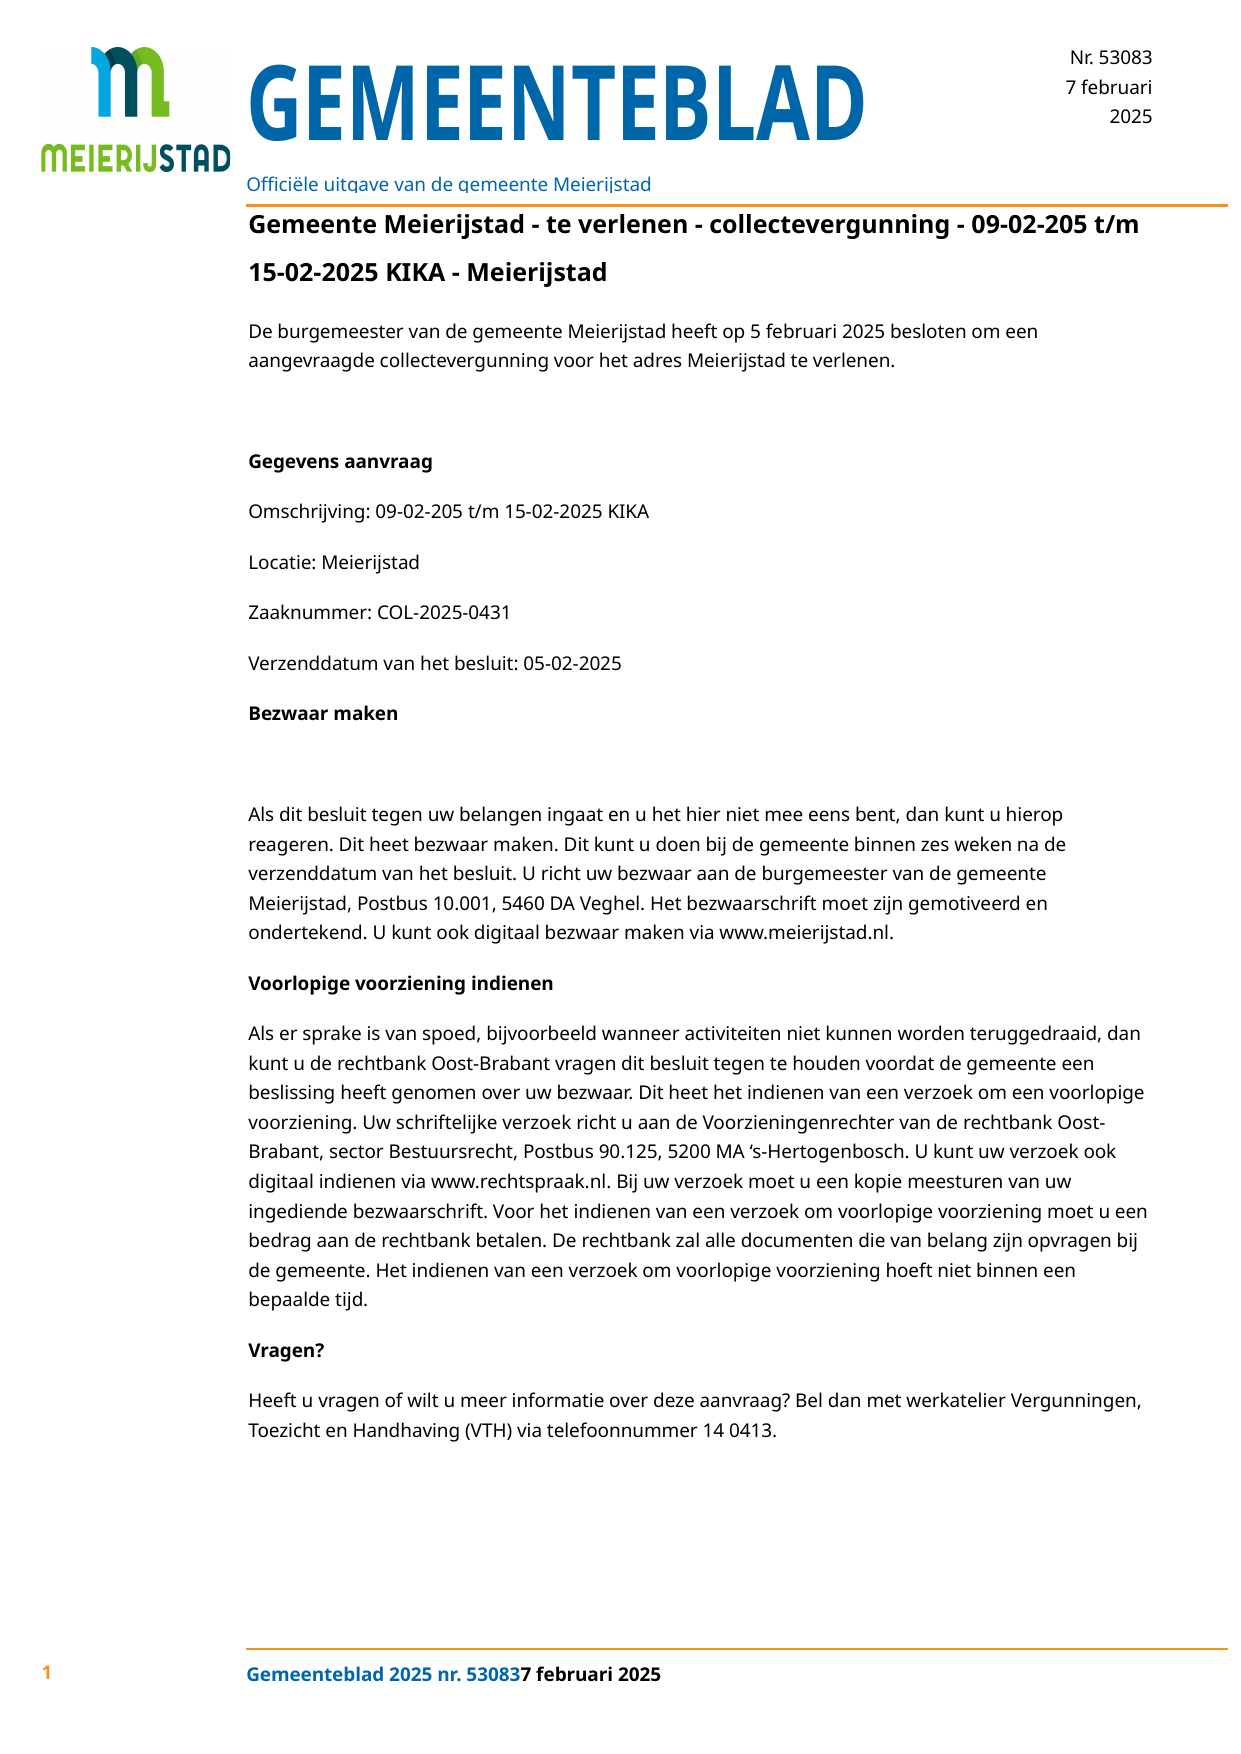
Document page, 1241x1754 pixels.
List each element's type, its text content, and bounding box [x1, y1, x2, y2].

text Verzenddatum van het besluit: 05-02-2025 [248, 650, 1152, 676]
text Gemeente Meierijstad - te verlenen - collectevergunning - 09-02-205 t/m 15-02-2025 KIKA - Meierijstad [248, 207, 1152, 288]
text Heeft u vragen of wilt u meer informatie over deze aanvraag? Bel dan met werkatelier Vergunningen, Toezicht en Handhaving (VTH) via telefoonnummer 14 0413. [248, 1387, 1152, 1443]
picture [41, 47, 231, 172]
text Bezwaar maken [248, 700, 1152, 726]
text Voorlopige voorziening indienen [248, 970, 1152, 996]
text Als er sprake is van spoed, bijvoorbeeld wanneer activiteiten niet kunnen worden teruggedraaid, dan kunt u de rechtbank Oost-Brabant vragen dit besluit tegen te houden voordat de gemeente een beslissing heeft genomen over uw bezwaar. Dit heet het indienen van een verzoek om een voorlopige voorziening. Uw schriftelijke verzoek richt u aan de Voorzieningenrechter van de rechtbank Oost-Brabant, sector Bestuursrecht, Postbus 90.125, 5200 MA ‘s-Hertogenbosch. U kunt uw verzoek ook digitaal indienen via www.rechtspraak.nl. Bij uw verzoek moet u een kopie meesturen van uw ingediende bezwaarschrift. Voor het indienen van een verzoek om voorlopige voorziening moet u een bedrag aan de rechtbank betalen. De rechtbank zal alle documenten die van belang zijn opvragen bij de gemeente. Het indienen van een verzoek om voorlopige voorziening hoeft niet binnen een bepaalde tijd. [248, 1020, 1152, 1312]
text Vragen? [248, 1337, 1152, 1363]
text Zaaknummer: COL-2025-0431 [248, 599, 1152, 625]
text De burgemeester van de gemeente Meierijstad heeft op 5 februari 2025 besloten om een aangevraagde collectevergunning voor het adres Meierijstad te verlenen. [248, 318, 1152, 373]
text Locatie: Meierijstad [248, 549, 1152, 575]
text Gegevens aanvraag [248, 448, 1152, 474]
text Als dit besluit tegen uw belangen ingaat en u het hier niet mee eens bent, dan kunt u hierop reageren. Dit heet bezwaar maken. Dit kunt u doen bij de gemeente binnen zes weken na de verzenddatum van het besluit. U richt uw bezwaar aan de burgemeester van de gemeente Meierijstad, Postbus 10.001, 5460 DA Veghel. Het bezwaarschrift moet zijn gemotiveerd en ondertekend. U kunt ook digitaal bezwaar maken via www.meierijstad.nl. [248, 801, 1152, 945]
text Omschrijving: 09-02-205 t/m 15-02-2025 KIKA [248, 499, 1152, 524]
